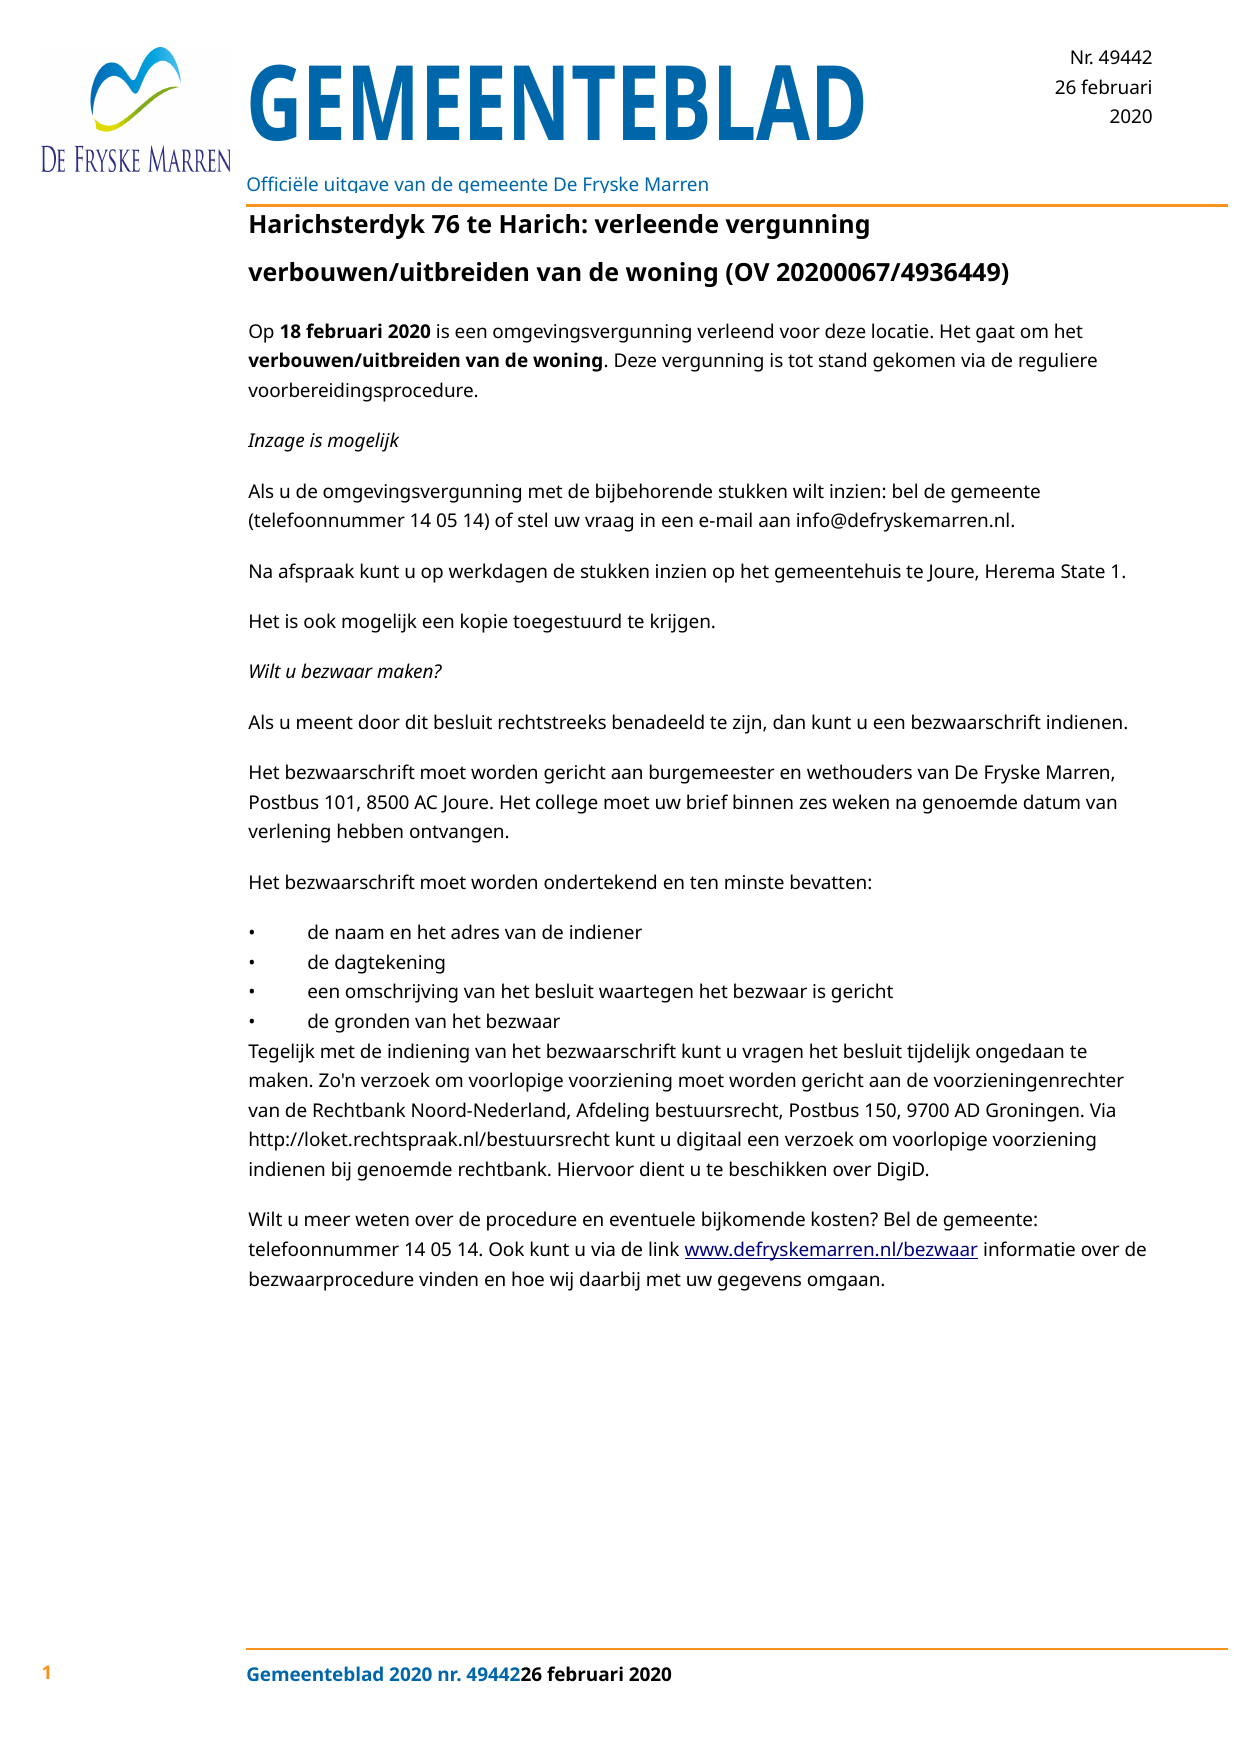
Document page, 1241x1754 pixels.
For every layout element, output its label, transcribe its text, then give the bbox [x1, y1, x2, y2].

list een omschrijving van het besluit waartegen het bezwaar is gericht [248, 979, 1152, 1004]
text Inzage is mogelijk [248, 427, 1152, 453]
text Harichsterdyk 76 te Harich: verleende vergunning verbouwen/uitbreiden van de woning (OV 20200067/4936449) [248, 207, 1152, 288]
text Na afspraak kunt u op werkdagen de stukken inzien op het gemeentehuis te Joure, Herema State 1. [248, 558, 1152, 584]
text Wilt u bezwaar maken? [248, 659, 1152, 684]
text Het bezwaarschrift moet worden ondertekend en ten minste bevatten: [248, 869, 1152, 895]
text Het is ook mogelijk een kopie toegestuurd te krijgen. [248, 608, 1152, 634]
text Als u meent door dit besluit rechtstreeks benadeeld te zijn, dan kunt u een bezwaarschrift indienen. [248, 709, 1152, 735]
text Tegelijk met de indiening van het bezwaarschrift kunt u vragen het besluit tijdelijk ongedaan te maken. Zo'n verzoek om voorlopige voorziening moet worden gericht aan de voorzieningenrechter van de Rechtbank Noord-Nederland, Afdeling bestuursrecht, Postbus 150, 9700 AD Groningen. Via http://loket.rechtspraak.nl/bestuursrecht kunt u digitaal een verzoek om voorlopige voorziening indienen bij genoemde rechtbank. Hiervoor dient u te beschikken over DigiD. [248, 1038, 1152, 1182]
list de gronden van het bezwaar [248, 1008, 1152, 1034]
text Als u de omgevingsvergunning met de bijbehorende stukken wilt inzien: bel de gemeente (telefoonnummer 14 05 14) of stel uw vraag in een e-mail aan info@defryskemarren.nl. [248, 478, 1152, 533]
picture [41, 47, 231, 172]
list de dagtekening [248, 949, 1152, 975]
text Wilt u meer weten over de procedure en eventuele bijkomende kosten? Bel de gemeente: telefoonnummer 14 05 14. Ook kunt u via de link www.defryskemarren.nl/bezwaar informatie over de bezwaarprocedure vinden en hoe wij daarbij met uw gegevens omgaan. [248, 1207, 1152, 1292]
text Op 18 februari 2020 is een omgevingsvergunning verleend voor deze locatie. Het gaat om het verbouwen/uitbreiden van de woning. Deze vergunning is tot stand gekomen via de reguliere voorbereidingsprocedure. [248, 318, 1152, 403]
list de naam en het adres van de indiener [248, 919, 1152, 945]
text Het bezwaarschrift moet worden gericht aan burgemeester en wethouders van De Fryske Marren, Postbus 101, 8500 AC Joure. Het college moet uw brief binnen zes weken na genoemde datum van verlening hebben ontvangen. [248, 759, 1152, 844]
